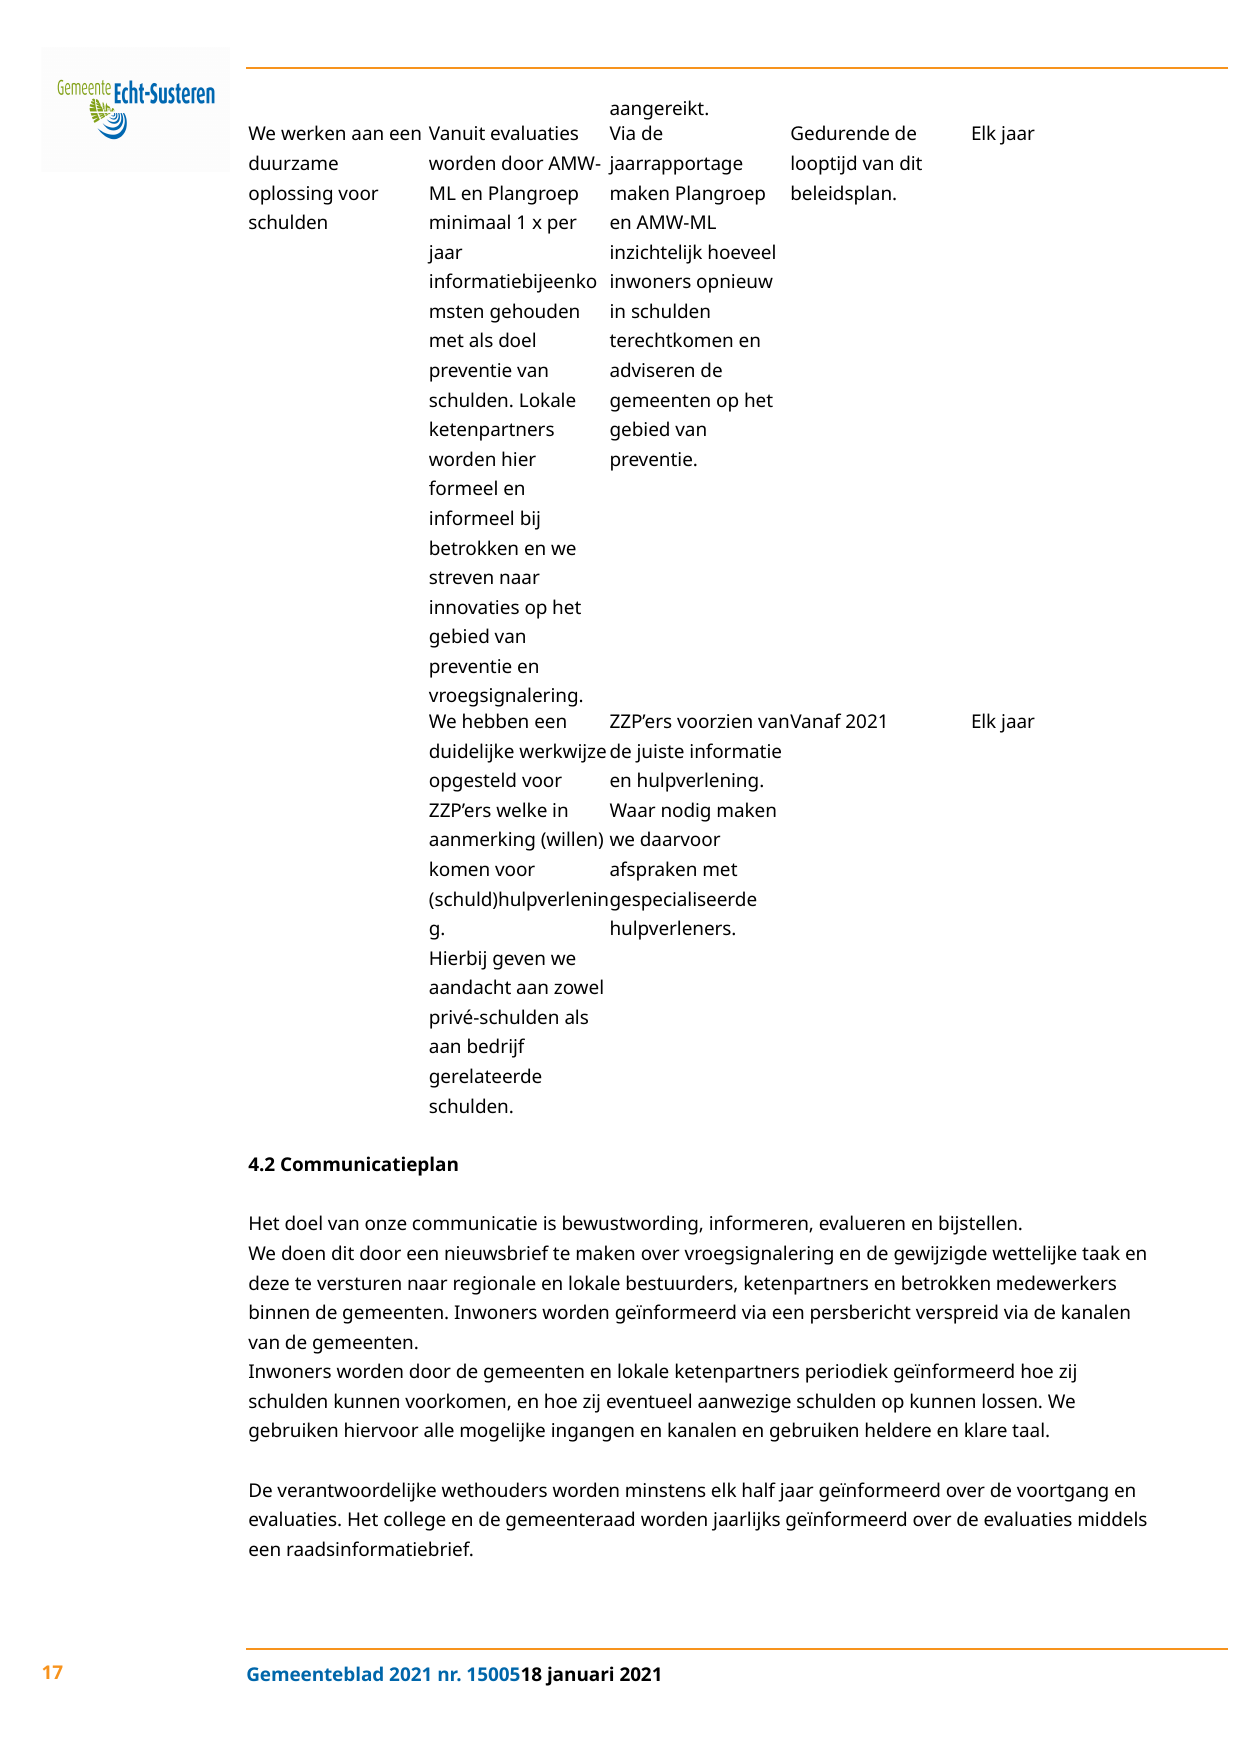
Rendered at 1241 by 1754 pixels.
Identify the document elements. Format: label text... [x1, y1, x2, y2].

table_cell Elk jaar [971, 121, 1152, 708]
table_cell Elk jaar [971, 708, 1152, 1119]
table_cell ZZP’ers voorzien van de juiste informatie en hulpverlening. Waar nodig maken we daarvoor afspraken met gespecialiseerde hulpverleners. [609, 708, 790, 1119]
table_cell [971, 95, 1152, 121]
table_cell aangereikt. [609, 95, 790, 121]
text De verantwoordelijke wethouders worden minstens elk half jaar geïnformeerd over de voortgang en evaluaties. Het college en de gemeenteraad worden jaarlijks geïnformeerd over de evaluaties middels een raadsinformatiebrief. [248, 1477, 1152, 1562]
table_cell Vanaf 2021 [790, 708, 971, 1119]
table_cell We werken aan een duurzame oplossing voor schulden [248, 121, 429, 1119]
table_cell Via de jaarrapportage maken Plangroep en AMW-ML inzichtelijk hoeveel inwoners opnieuw in schulden terechtkomen en adviseren de gemeenten op het gebied van preventie. [609, 121, 790, 708]
text Inwoners worden door de gemeenten en lokale ketenpartners periodiek geïnformeerd hoe zij schulden kunnen voorkomen, en hoe zij eventueel aanwezige schulden op kunnen lossen. We gebruiken hiervoor alle mogelijke ingangen en kanalen en gebruiken heldere en klare taal. [248, 1358, 1152, 1443]
text Het doel van onze communicatie is bewustwording, informeren, evalueren en bijstellen. [248, 1211, 1152, 1236]
table_cell [248, 95, 429, 121]
text 4.2 Communicatieplan [248, 1151, 1152, 1177]
picture [41, 47, 231, 172]
table_cell We hebben een duidelijke werkwijze opgesteld voor ZZP’ers welke in aanmerking (willen) komen voor (schuld)hulpverlening. Hierbij geven we aandacht aan zowel privé-schulden als aan bedrijf gerelateerde schulden. [429, 708, 609, 1119]
table_cell [790, 95, 971, 121]
table_cell Vanuit evaluaties worden door AMW- ML en Plangroep minimaal 1 x per jaar informatiebijeenkomsten gehouden met als doel preventie van schulden. Lokale ketenpartners worden hier formeel en informeel bij betrokken en we streven naar innovaties op het gebied van preventie en vroegsignalering. [429, 121, 609, 708]
text We doen dit door een nieuwsbrief te maken over vroegsignalering en de gewijzigde wettelijke taak en deze te versturen naar regionale en lokale bestuurders, ketenpartners en betrokken medewerkers binnen de gemeenten. Inwoners worden geïnformeerd via een persbericht verspreid via de kanalen van de gemeenten. [248, 1240, 1152, 1355]
table_cell Gedurende de looptijd van dit beleidsplan. [790, 121, 971, 708]
